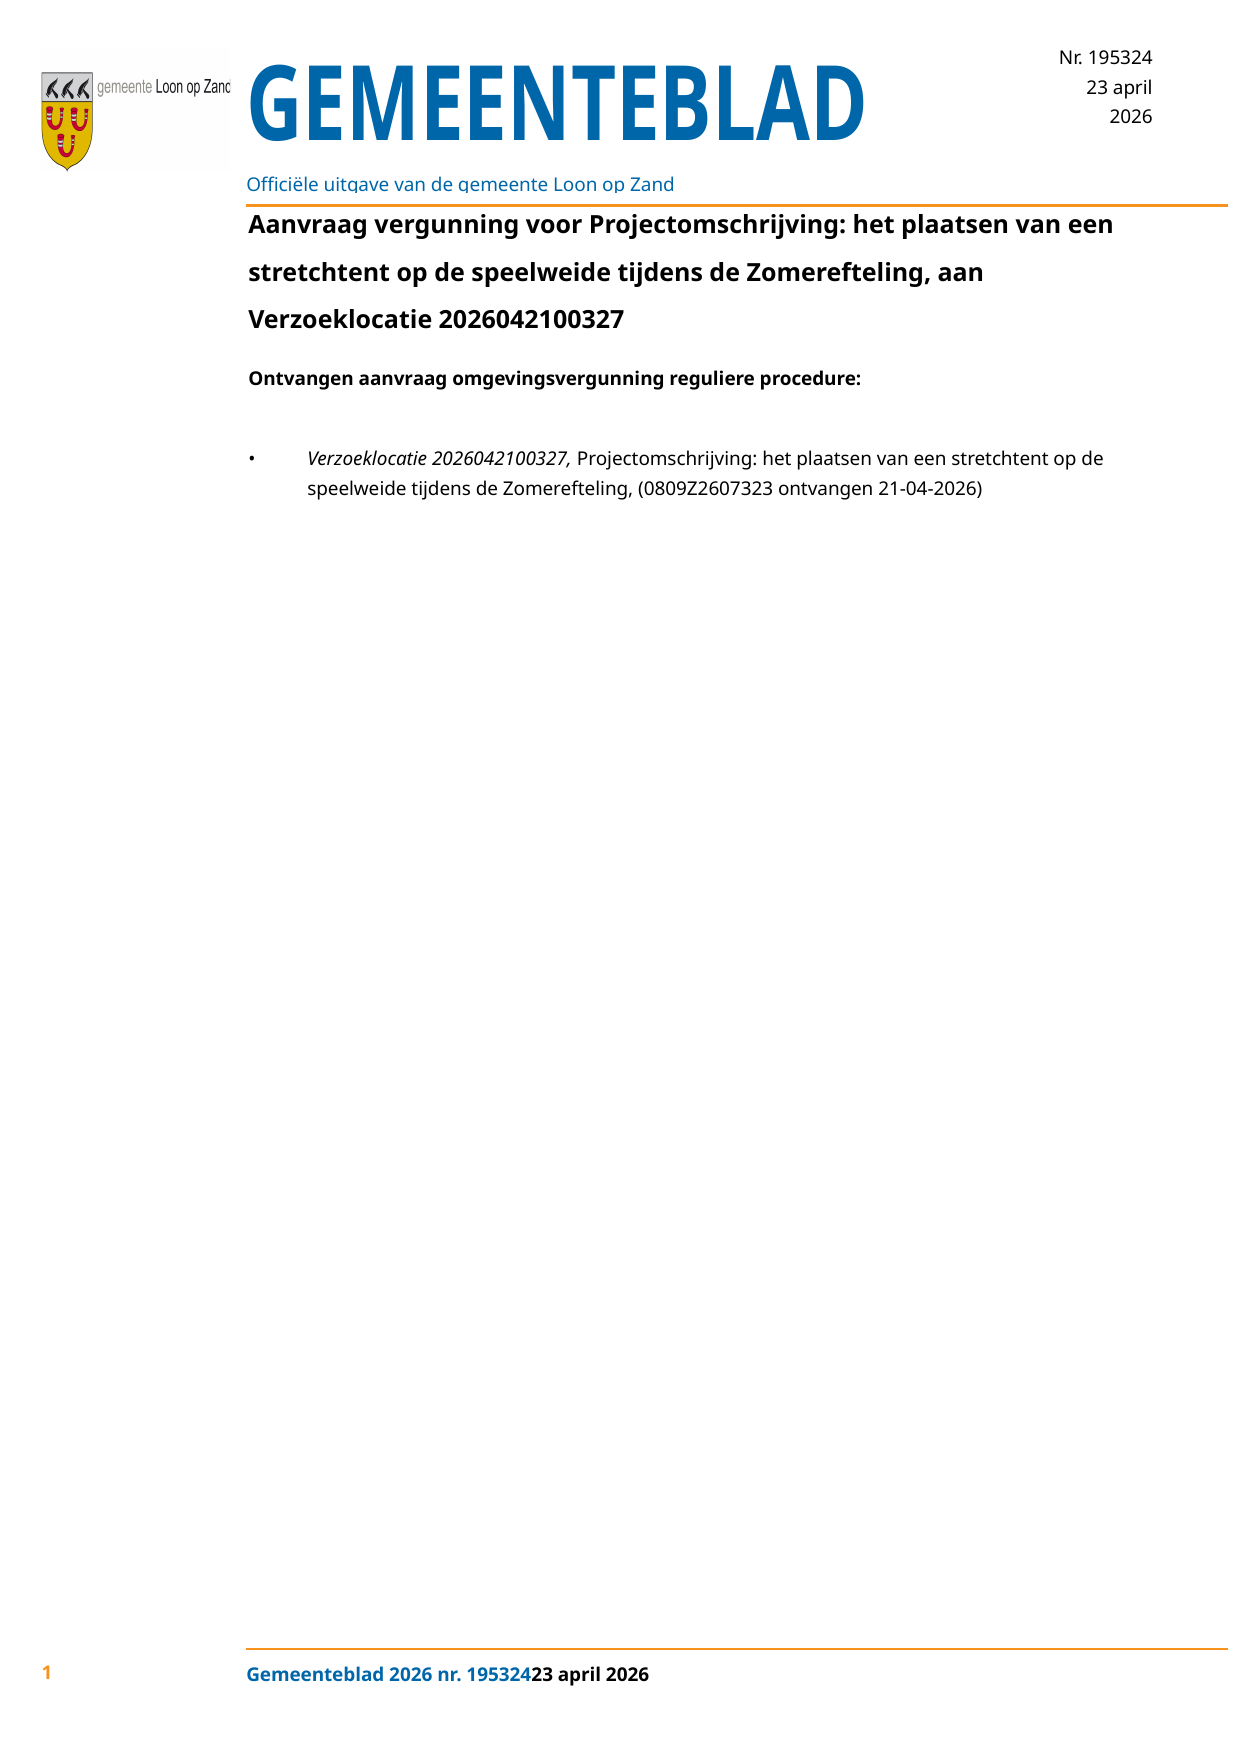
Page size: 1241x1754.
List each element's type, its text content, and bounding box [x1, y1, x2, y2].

list Verzoeklocatie 2026042100327, Projectomschrijving: het plaatsen van een stretchtent op de speelweide tijdens de Zomerefteling, (0809Z2607323 ontvangen 21-04-2026) [248, 446, 1152, 501]
text Ontvangen aanvraag omgevingsvergunning reguliere procedure: [248, 366, 1152, 391]
picture [41, 47, 231, 172]
text Aanvraag vergunning voor Projectomschrijving: het plaatsen van een stretchtent op de speelweide tijdens de Zomerefteling, aan Verzoeklocatie 2026042100327 [248, 207, 1152, 336]
